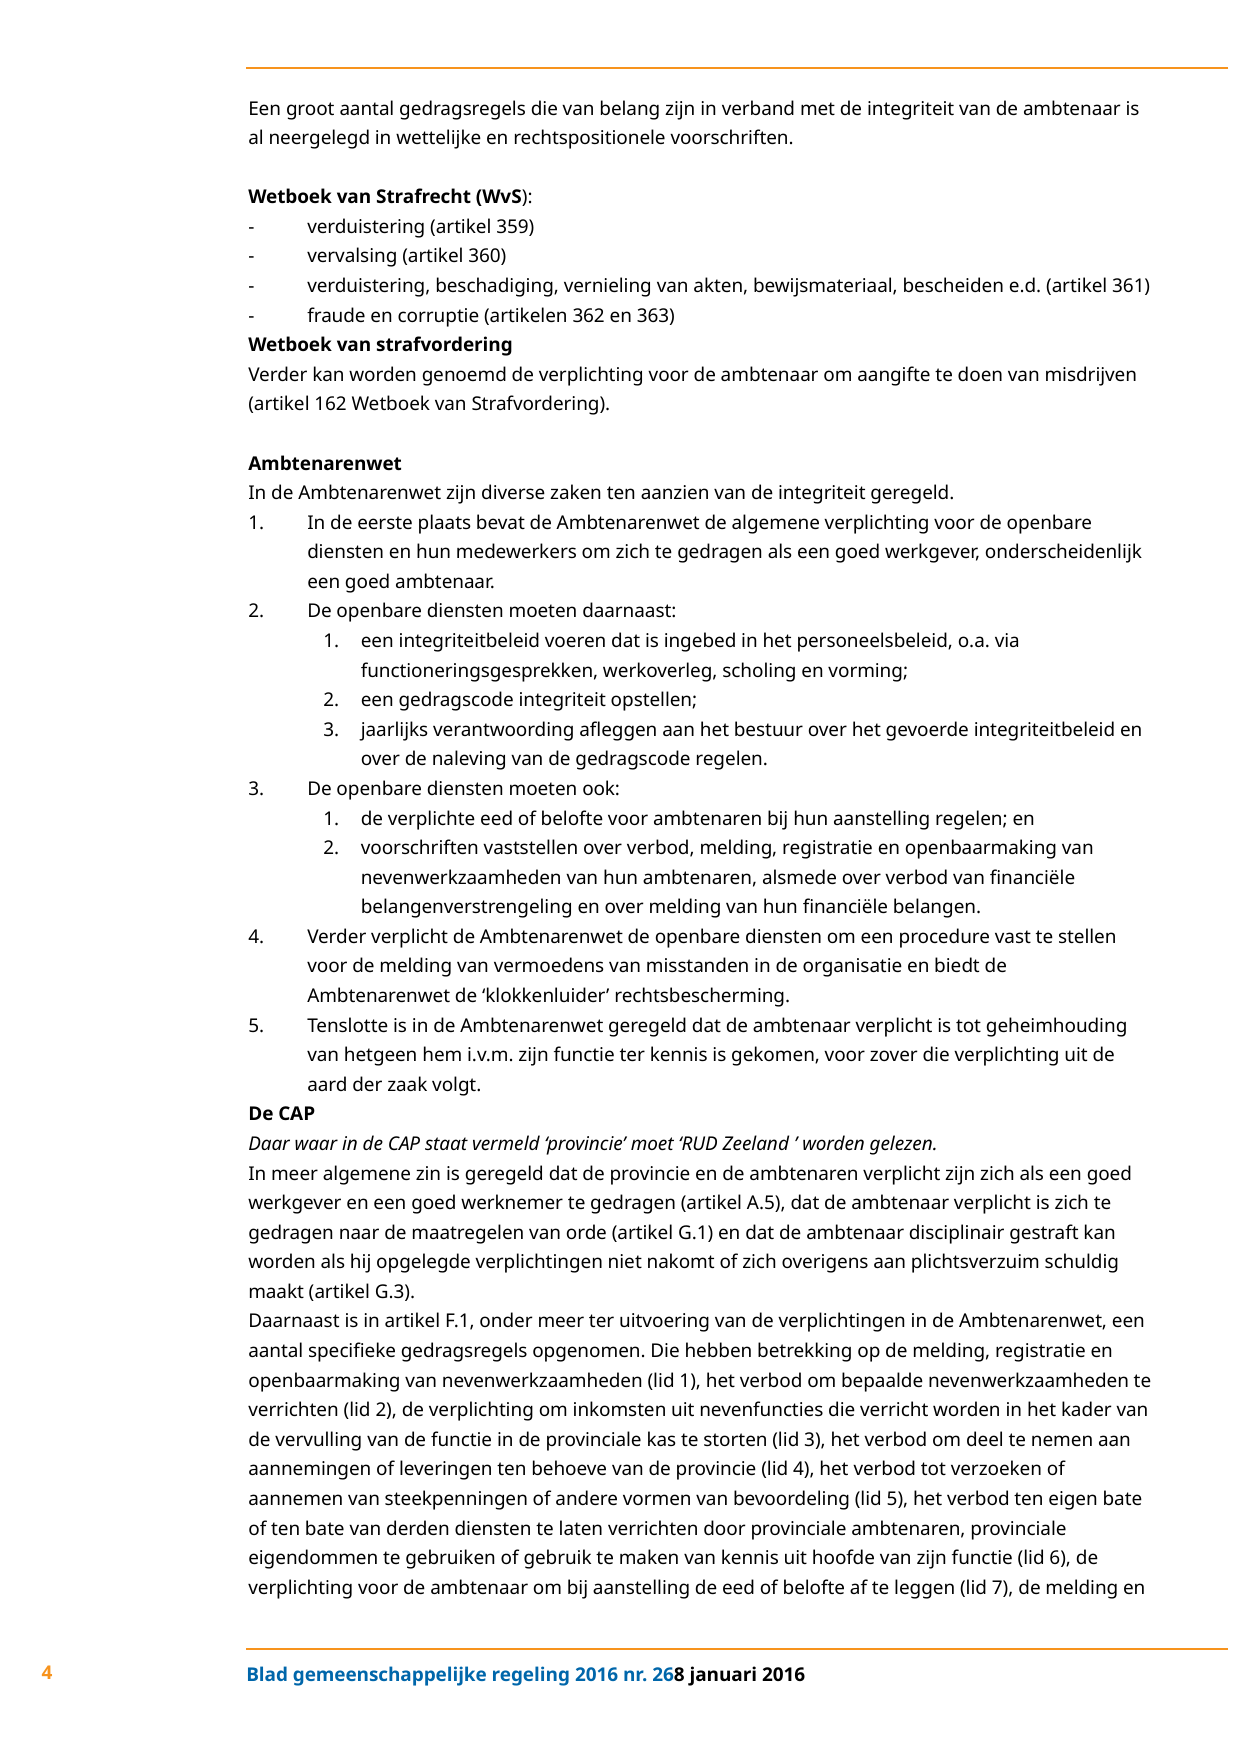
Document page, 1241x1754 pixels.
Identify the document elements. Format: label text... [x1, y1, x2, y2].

text De CAP [248, 1101, 1152, 1126]
list verduistering, beschadiging, vernieling van akten, bewijsmateriaal, bescheiden e.d. (artikel 361) [248, 272, 1152, 298]
list In de eerste plaats bevat de Ambtenarenwet de algemene verplichting voor de openbare diensten en hun medewerkers om zich te gedragen als een goed werkgever, onderscheidenlijk een goed ambtenaar. [248, 509, 1152, 594]
list De openbare diensten moeten ook: [248, 775, 1152, 801]
text In de Ambtenarenwet zijn diverse zaken ten aanzien van de integriteit geregeld. [248, 479, 1152, 505]
text Verder kan worden genoemd de verplichting voor de ambtenaar om aangifte te doen van misdrijven (artikel 162 Wetboek van Strafvordering). [248, 361, 1152, 416]
list vervalsing (artikel 360) [248, 243, 1152, 268]
list een gedragscode integriteit opstellen; [323, 686, 1152, 712]
list een integriteitbeleid voeren dat is ingebed in het personeelsbeleid, o.a. via functioneringsgesprekken, werkoverleg, scholing en vorming; [323, 627, 1152, 683]
list Verder verplicht de Ambtenarenwet de openbare diensten om een procedure vast te stellen voor de melding van vermoedens van misstanden in de organisatie en biedt de Ambtenarenwet de ‘klokkenluider’ rechtsbescherming. [248, 923, 1152, 1008]
list Tenslotte is in de Ambtenarenwet geregeld dat de ambtenaar verplicht is tot geheimhouding van hetgeen hem i.v.m. zijn functie ter kennis is gekomen, voor zover die verplichting uit de aard der zaak volgt. [248, 1012, 1152, 1097]
text In meer algemene zin is geregeld dat de provincie en de ambtenaren verplicht zijn zich als een goed werkgever en een goed werknemer te gedragen (artikel A.5), dat de ambtenaar verplicht is zich te gedragen naar de maatregelen van orde (artikel G.1) en dat de ambtenaar disciplinair gestraft kan worden als hij opgelegde verplichtingen niet nakomt of zich overigens aan plichtsverzuim schuldig maakt (artikel G.3). [248, 1160, 1152, 1304]
text Daar waar in de CAP staat vermeld ‘provincie’ moet ‘RUD Zeeland ’ worden gelezen. [248, 1130, 1152, 1156]
list jaarlijks verantwoording afleggen aan het bestuur over het gevoerde integriteitbeleid en over de naleving van de gedragscode regelen. [323, 716, 1152, 771]
list De openbare diensten moeten daarnaast: [248, 598, 1152, 623]
list verduistering (artikel 359) [248, 213, 1152, 239]
picture [41, 47, 231, 172]
list voorschriften vaststellen over verbod, melding, registratie en openbaarmaking van nevenwerkzaamheden van hun ambtenaren, alsmede over verbod van financiële belangenverstrengeling en over melding van hun financiële belangen. [323, 834, 1152, 919]
text Wetboek van Strafrecht (WvS): [248, 183, 1152, 209]
text Wetboek van strafvordering [248, 331, 1152, 357]
text Ambtenarenwet [248, 450, 1152, 476]
list fraude en corruptie (artikelen 362 en 363) [248, 302, 1152, 328]
list de verplichte eed of belofte voor ambtenaren bij hun aanstelling regelen; en [323, 805, 1152, 831]
text Een groot aantal gedragsregels die van belang zijn in verband met de integriteit van de ambtenaar is al neergelegd in wettelijke en rechtspositionele voorschriften. [248, 95, 1152, 150]
text Daarnaast is in artikel F.1, onder meer ter uitvoering van de verplichtingen in de Ambtenarenwet, een aantal specifieke gedragsregels opgenomen. Die hebben betrekking op de melding, registratie en openbaarmaking van nevenwerkzaamheden (lid 1), het verbod om bepaalde nevenwerkzaamheden te verrichten (lid 2), de verplichting om inkomsten uit nevenfuncties die verricht worden in het kader van de vervulling van de functie in de provinciale kas te storten (lid 3), het verbod om deel te nemen aan aannemingen of leveringen ten behoeve van de provincie (lid 4), het verbod tot verzoeken of aannemen van steekpenningen of andere vormen van bevoordeling (lid 5), het verbod ten eigen bate of ten bate van derden diensten te laten verrichten door provinciale ambtenaren, provinciale eigendommen te gebruiken of gebruik te maken van kennis uit hoofde van zijn functie (lid 6), de verplichting voor de ambtenaar om bij aanstelling de eed of belofte af te leggen (lid 7), de melding en [248, 1308, 1152, 1600]
